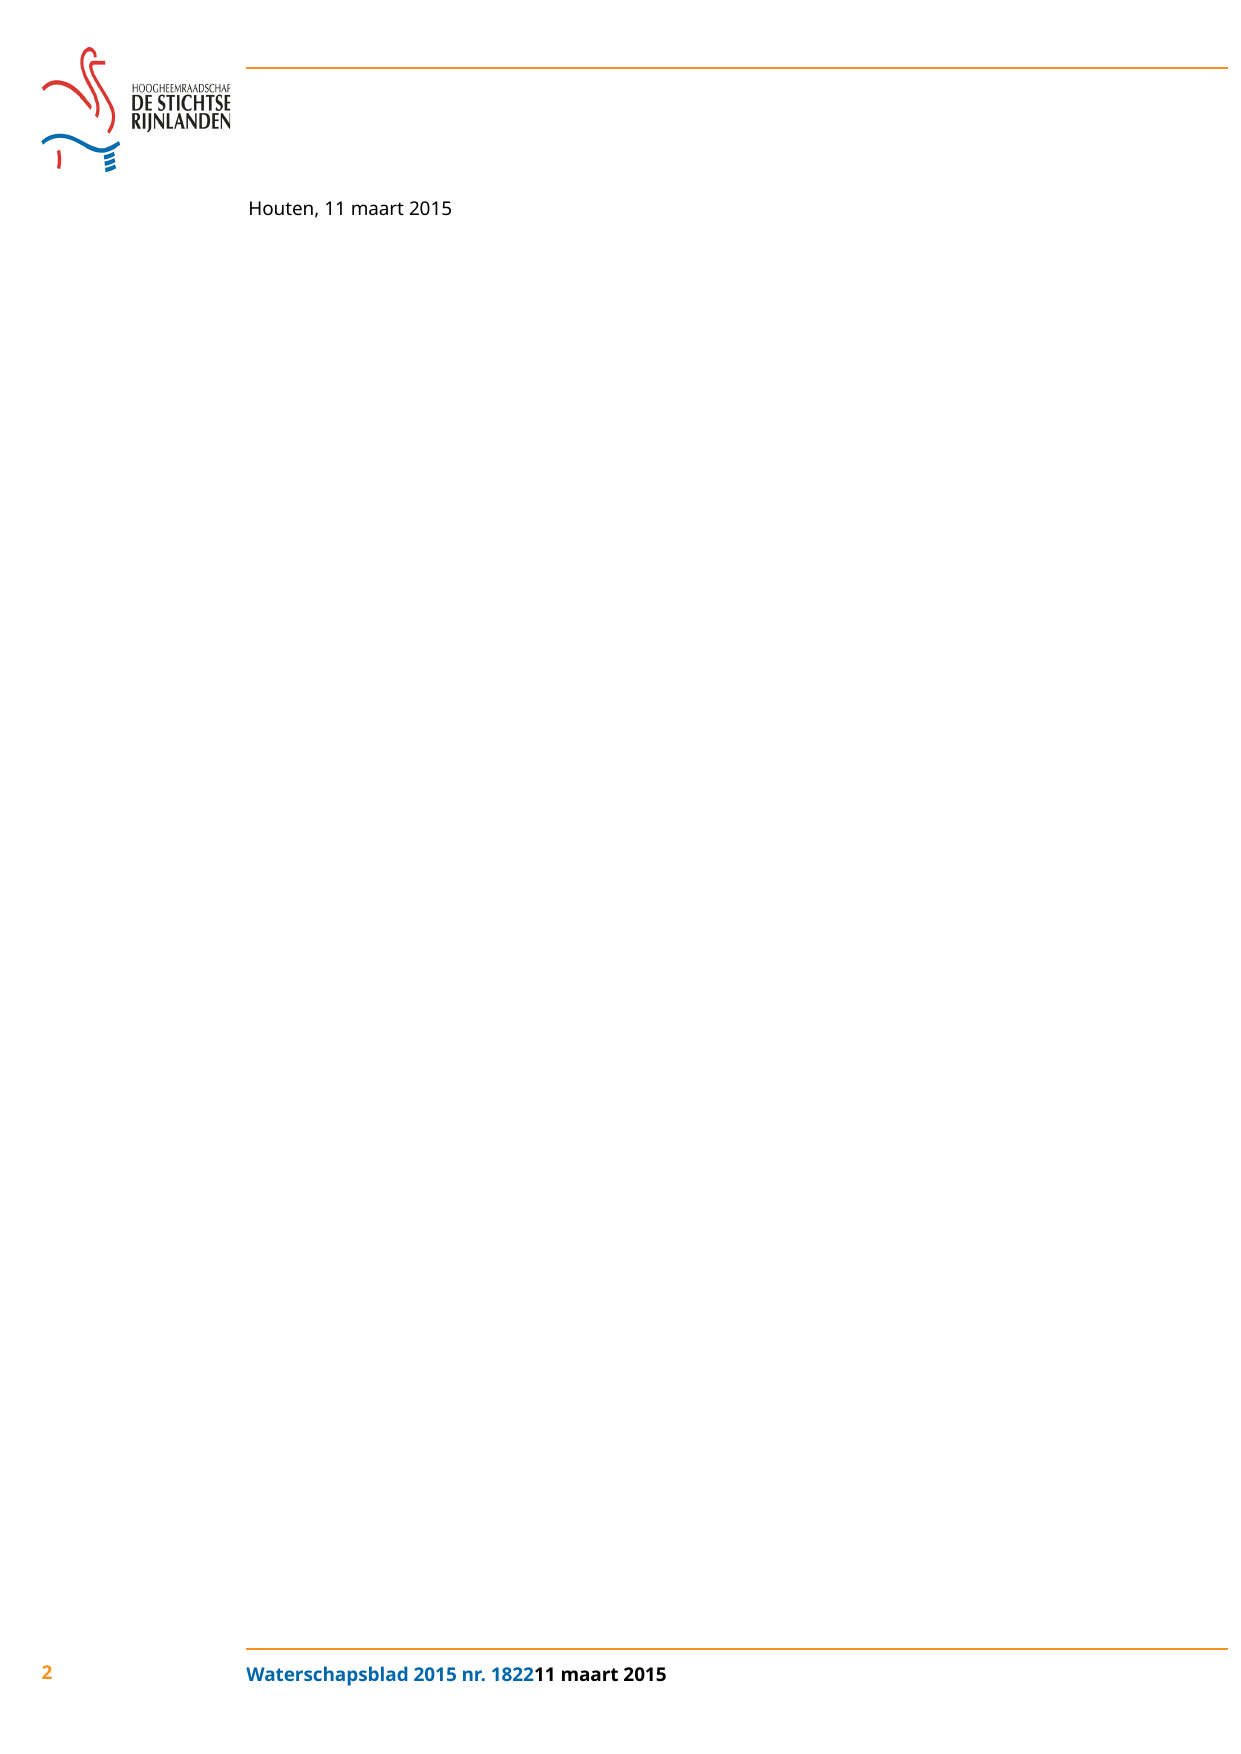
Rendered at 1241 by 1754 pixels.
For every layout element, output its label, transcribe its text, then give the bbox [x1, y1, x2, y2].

picture [41, 47, 231, 172]
text Houten, 11 maart 2015 [248, 196, 1152, 221]
